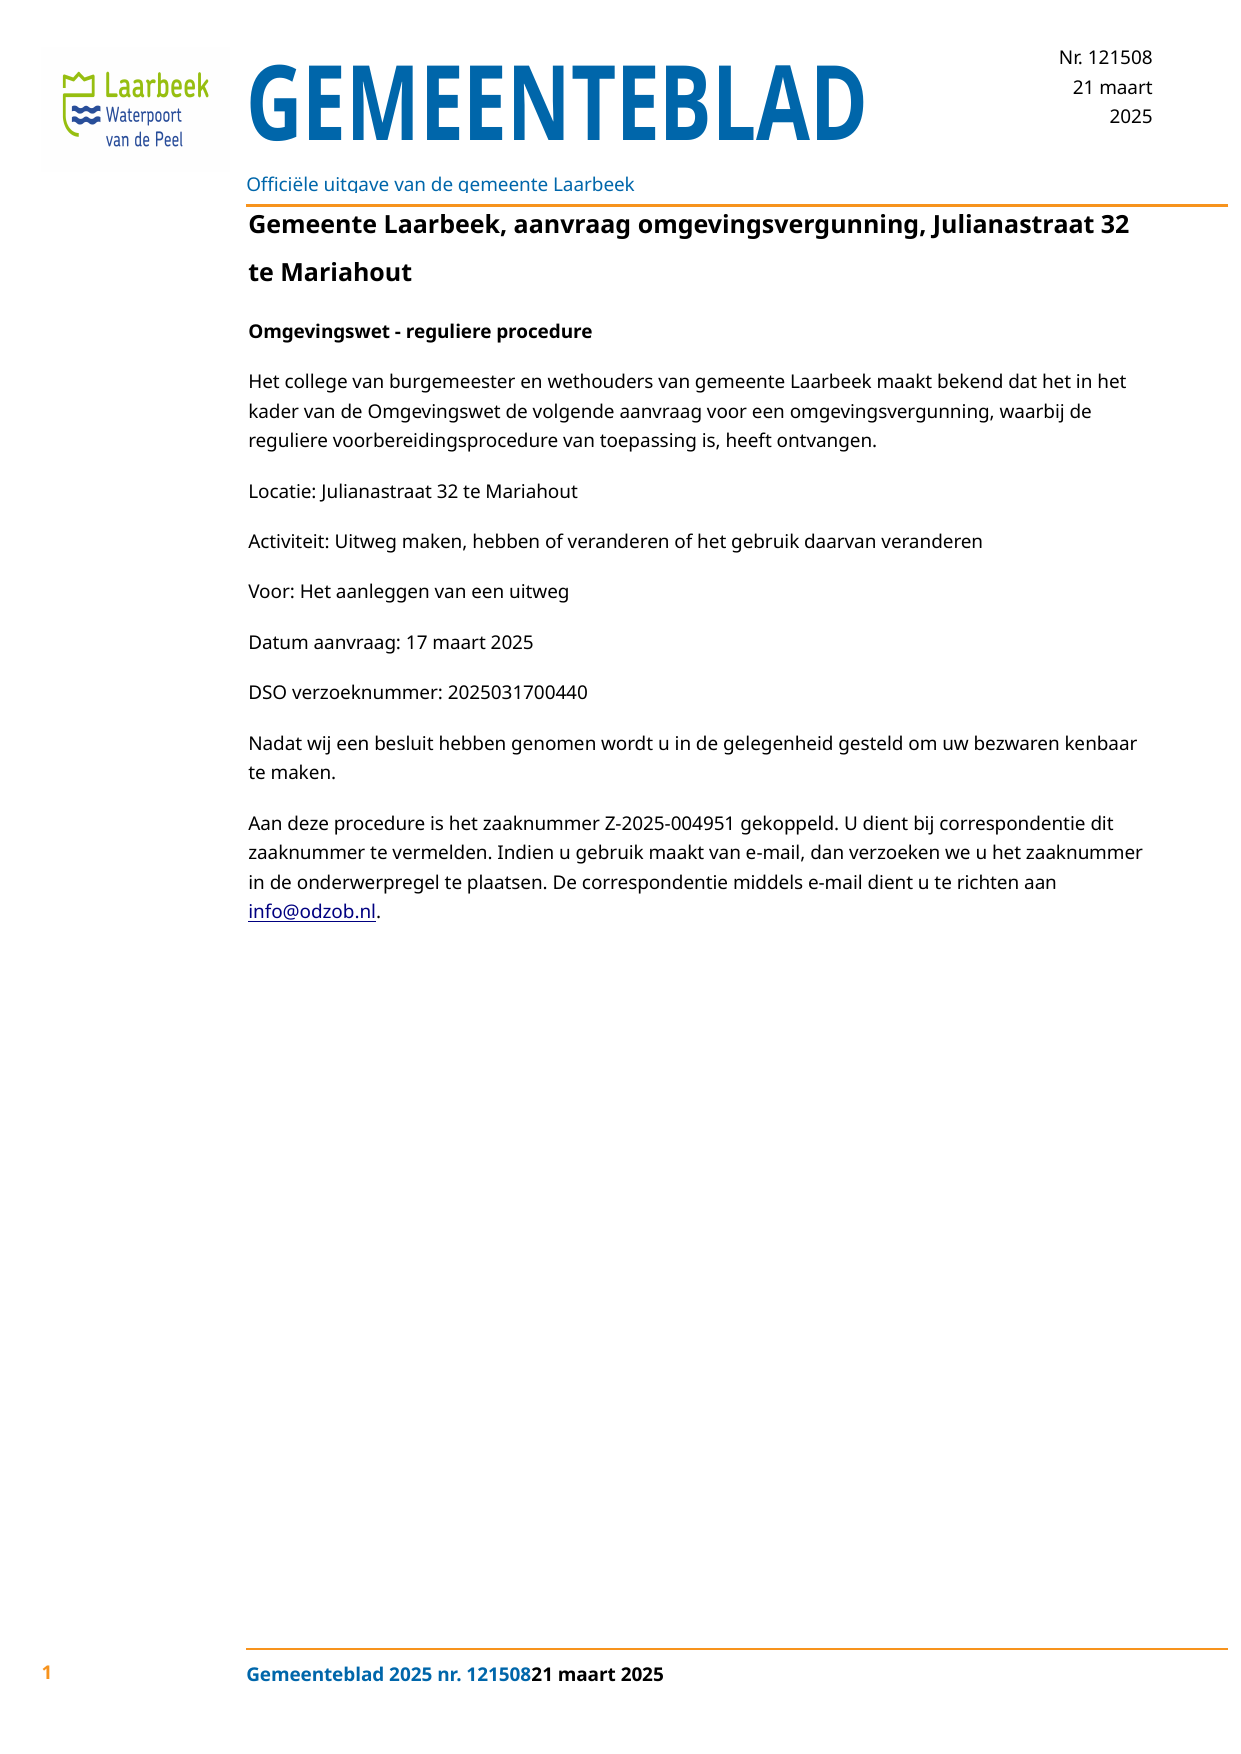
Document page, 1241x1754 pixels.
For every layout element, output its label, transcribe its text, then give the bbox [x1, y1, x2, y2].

text Locatie: Julianastraat 32 te Mariahout [248, 478, 1152, 504]
text Omgevingswet - reguliere procedure [248, 318, 1152, 344]
picture [41, 47, 231, 172]
text Activiteit: Uitweg maken, hebben of veranderen of het gebruik daarvan veranderen [248, 528, 1152, 554]
text Gemeente Laarbeek, aanvraag omgevingsvergunning, Julianastraat 32 te Mariahout [248, 207, 1152, 288]
text Aan deze procedure is het zaaknummer Z-2025-004951 gekoppeld. U dient bij correspondentie dit zaaknummer te vermelden. Indien u gebruik maakt van e-mail, dan verzoeken we u het zaaknummer in de onderwerpregel te plaatsen. De correspondentie middels e-mail dient u te richten aan info@odzob.nl. [248, 810, 1152, 924]
text Nadat wij een besluit hebben genomen wordt u in de gelegenheid gesteld om uw bezwaren kenbaar te maken. [248, 730, 1152, 785]
text Datum aanvraag: 17 maart 2025 [248, 629, 1152, 655]
text DSO verzoeknummer: 2025031700440 [248, 679, 1152, 705]
text Voor: Het aanleggen van een uitweg [248, 579, 1152, 604]
text Het college van burgemeester en wethouders van gemeente Laarbeek maakt bekend dat het in het kader van de Omgevingswet de volgende aanvraag voor een omgevingsvergunning, waarbij de reguliere voorbereidingsprocedure van toepassing is, heeft ontvangen. [248, 368, 1152, 453]
